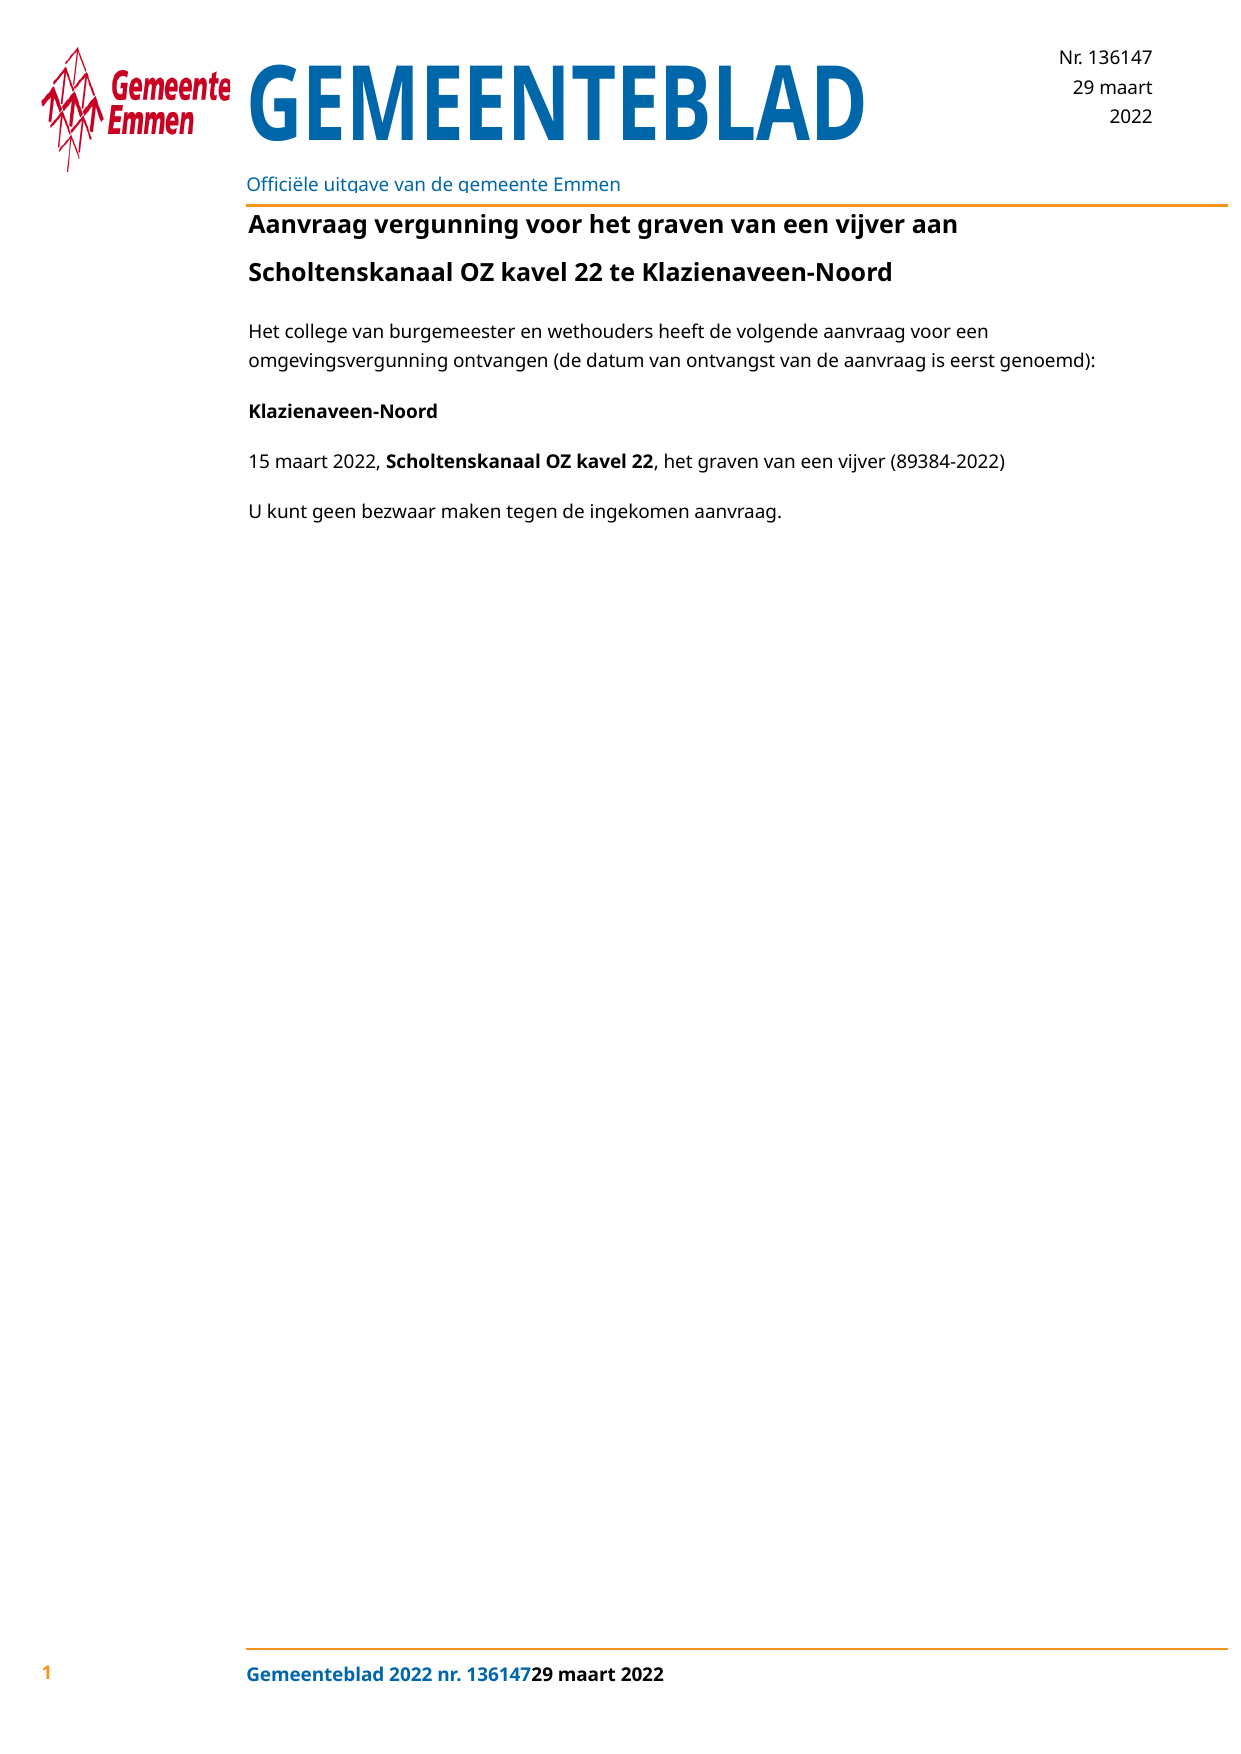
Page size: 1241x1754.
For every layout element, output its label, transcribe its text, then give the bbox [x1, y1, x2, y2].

text Aanvraag vergunning voor het graven van een vijver aan Scholtenskanaal OZ kavel 22 te Klazienaveen-Noord [248, 207, 1152, 288]
text Klazienaveen-Noord [248, 398, 1152, 424]
text U kunt geen bezwaar maken tegen de ingekomen aanvraag. [248, 499, 1152, 524]
text Het college van burgemeester en wethouders heeft de volgende aanvraag voor een omgevingsvergunning ontvangen (de datum van ontvangst van de aanvraag is eerst genoemd): [248, 318, 1152, 373]
text 15 maart 2022, Scholtenskanaal OZ kavel 22, het graven van een vijver (89384-2022) [248, 448, 1152, 474]
picture [41, 47, 231, 172]
